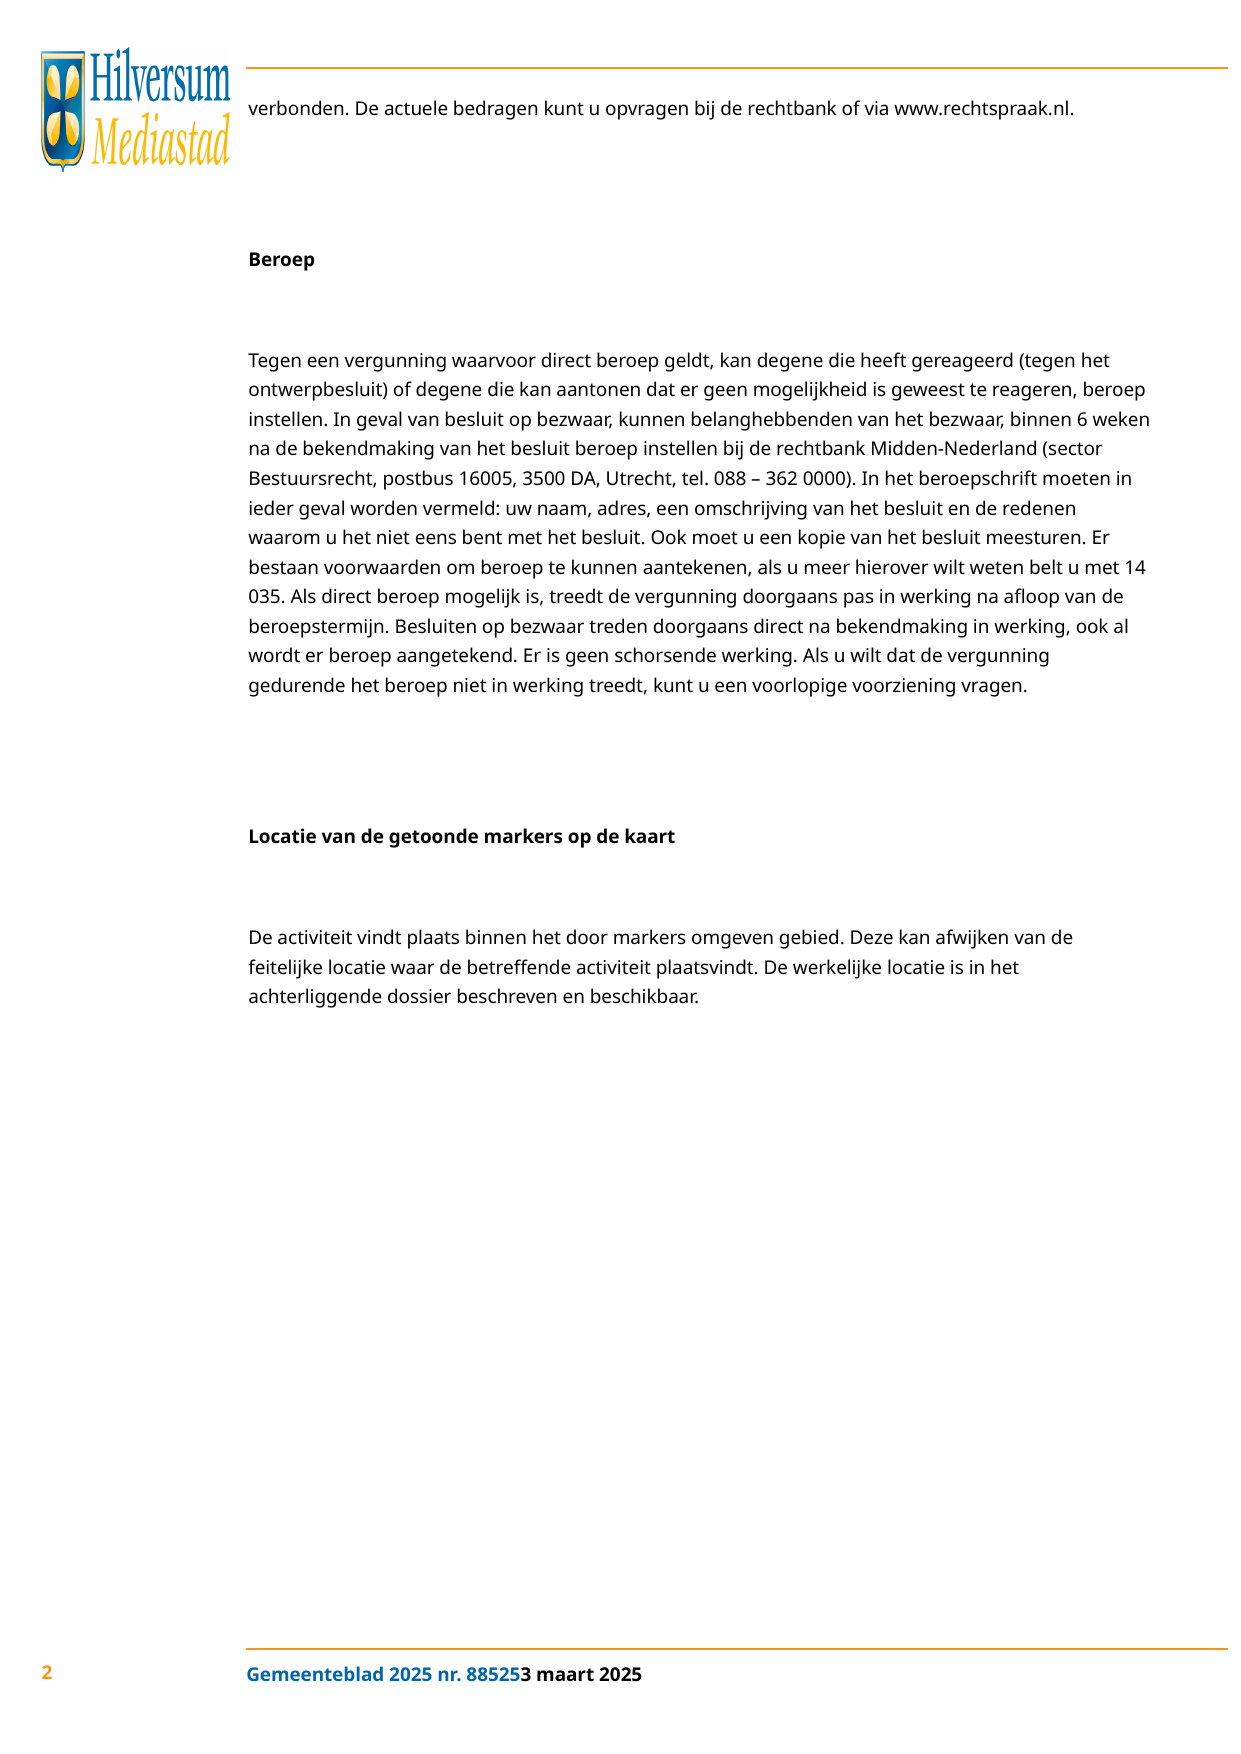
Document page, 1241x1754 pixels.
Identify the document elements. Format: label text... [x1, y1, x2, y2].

text Locatie van de getoonde markers op de kaart [248, 823, 1152, 849]
text verbonden. De actuele bedragen kunt u opvragen bij de rechtbank of via www.rechtspraak.nl. [248, 95, 1152, 121]
text De activiteit vindt plaats binnen het door markers omgeven gebied. Deze kan afwijken van de feitelijke locatie waar de betreffende activiteit plaatsvindt. De werkelijke locatie is in het achterliggende dossier beschreven en beschikbaar. [248, 924, 1152, 1009]
text Tegen een vergunning waarvoor direct beroep geldt, kan degene die heeft gereageerd (tegen het ontwerpbesluit) of degene die kan aantonen dat er geen mogelijkheid is geweest te reageren, beroep instellen. In geval van besluit op bezwaar, kunnen belanghebbenden van het bezwaar, binnen 6 weken na de bekendmaking van het besluit beroep instellen bij de rechtbank Midden-Nederland (sector Bestuursrecht, postbus 16005, 3500 DA, Utrecht, tel. 088 – 362 0000). In het beroepschrift moeten in ieder geval worden vermeld: uw naam, adres, een omschrijving van het besluit en de redenen waarom u het niet eens bent met het besluit. Ook moet u een kopie van het besluit meesturen. Er bestaan voorwaarden om beroep te kunnen aantekenen, als u meer hierover wilt weten belt u met 14 035. Als direct beroep mogelijk is, treedt de vergunning doorgaans pas in werking na afloop van de beroepstermijn. Besluiten op bezwaar treden doorgaans direct na bekendmaking in werking, ook al wordt er beroep aangetekend. Er is geen schorsende werking. Als u wilt dat de vergunning gedurende het beroep niet in werking treedt, kunt u een voorlopige voorziening vragen. [248, 347, 1152, 698]
text Beroep [248, 246, 1152, 272]
picture [41, 47, 231, 172]
